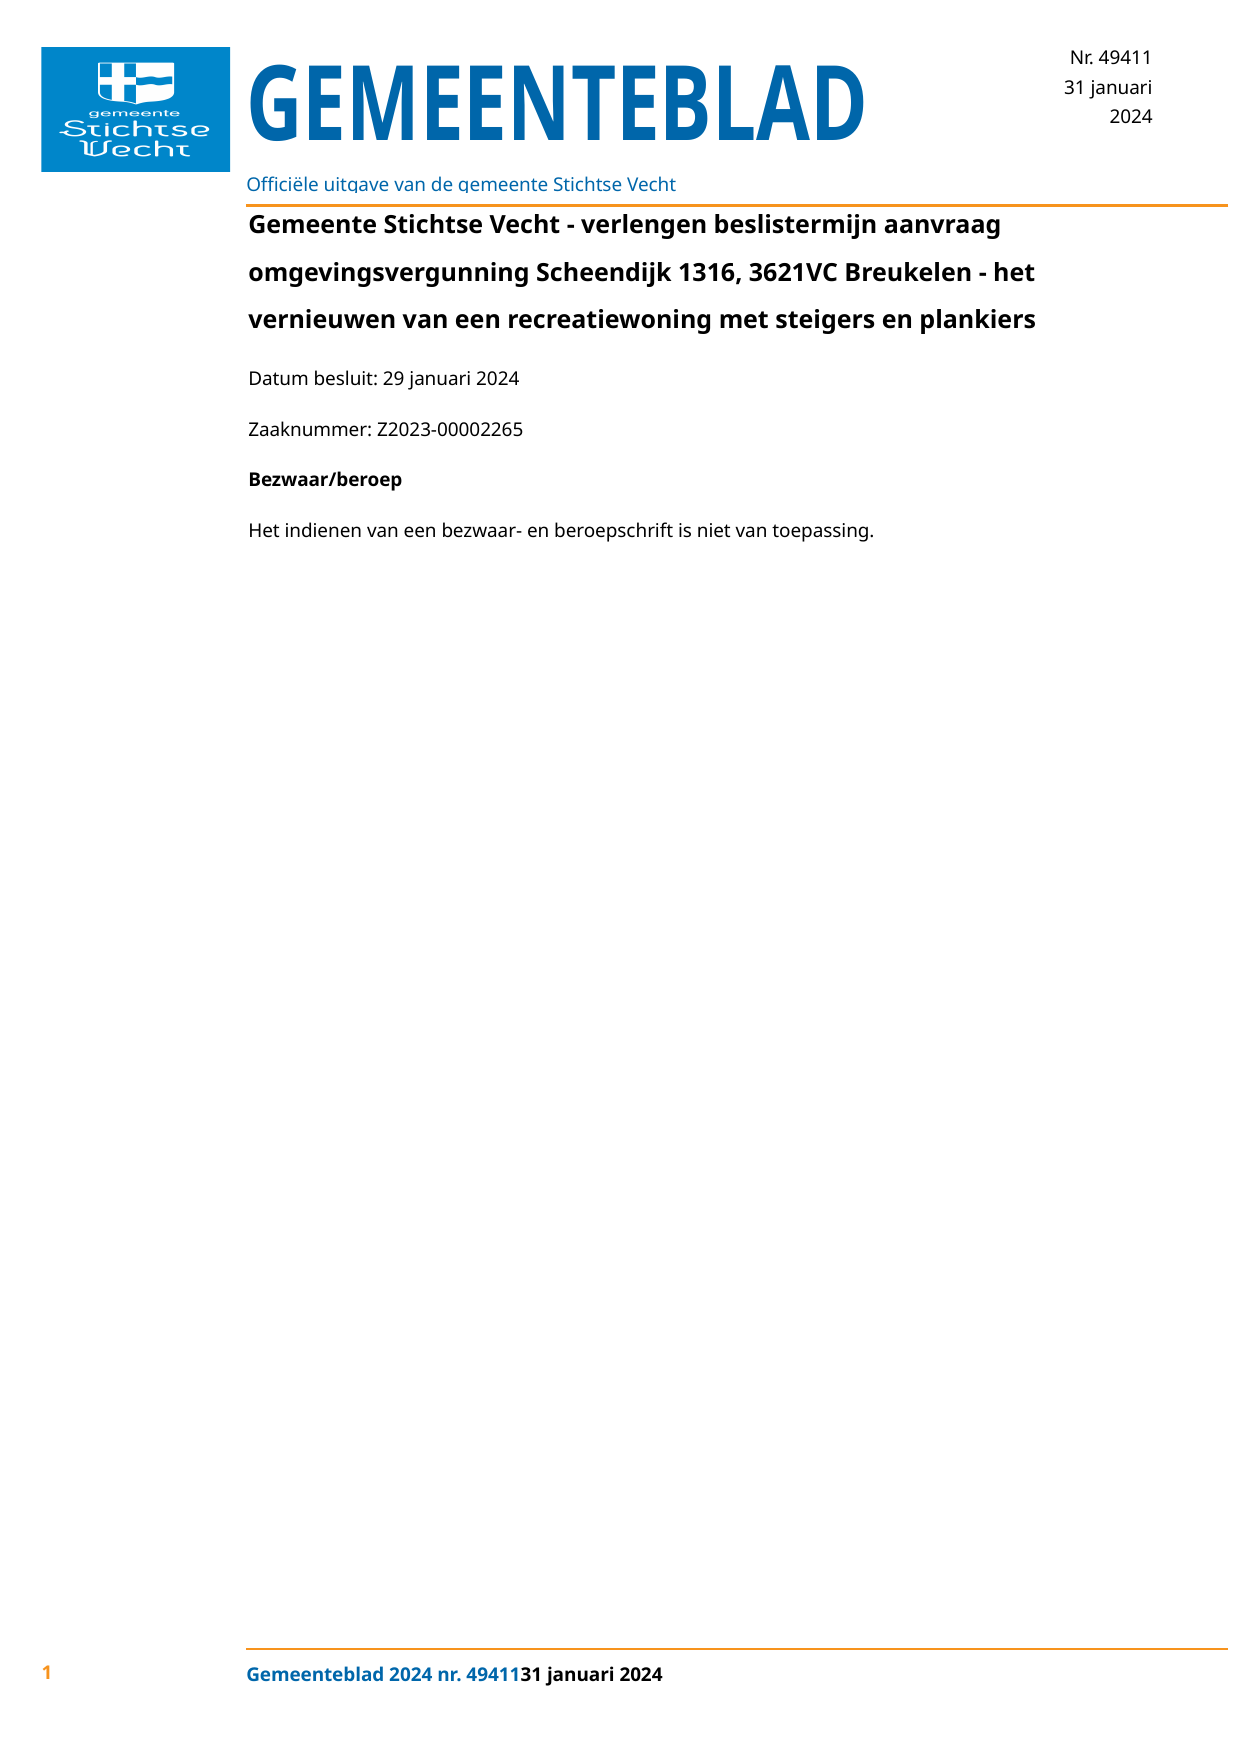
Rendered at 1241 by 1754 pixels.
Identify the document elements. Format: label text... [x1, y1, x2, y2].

text Zaaknummer: Z2023-00002265 [248, 416, 1152, 442]
text Gemeente Stichtse Vecht - verlengen beslistermijn aanvraag omgevingsvergunning Scheendijk 1316, 3621VC Breukelen - het vernieuwen van een recreatiewoning met steigers en plankiers [248, 207, 1152, 336]
picture [99, 63, 135, 101]
picture [137, 63, 174, 103]
text Bezwaar/beroep [248, 466, 1152, 492]
text Het indienen van een bezwaar- en beroepschrift is niet van toepassing. [248, 517, 1152, 542]
text Datum besluit: 29 januari 2024 [248, 366, 1152, 391]
